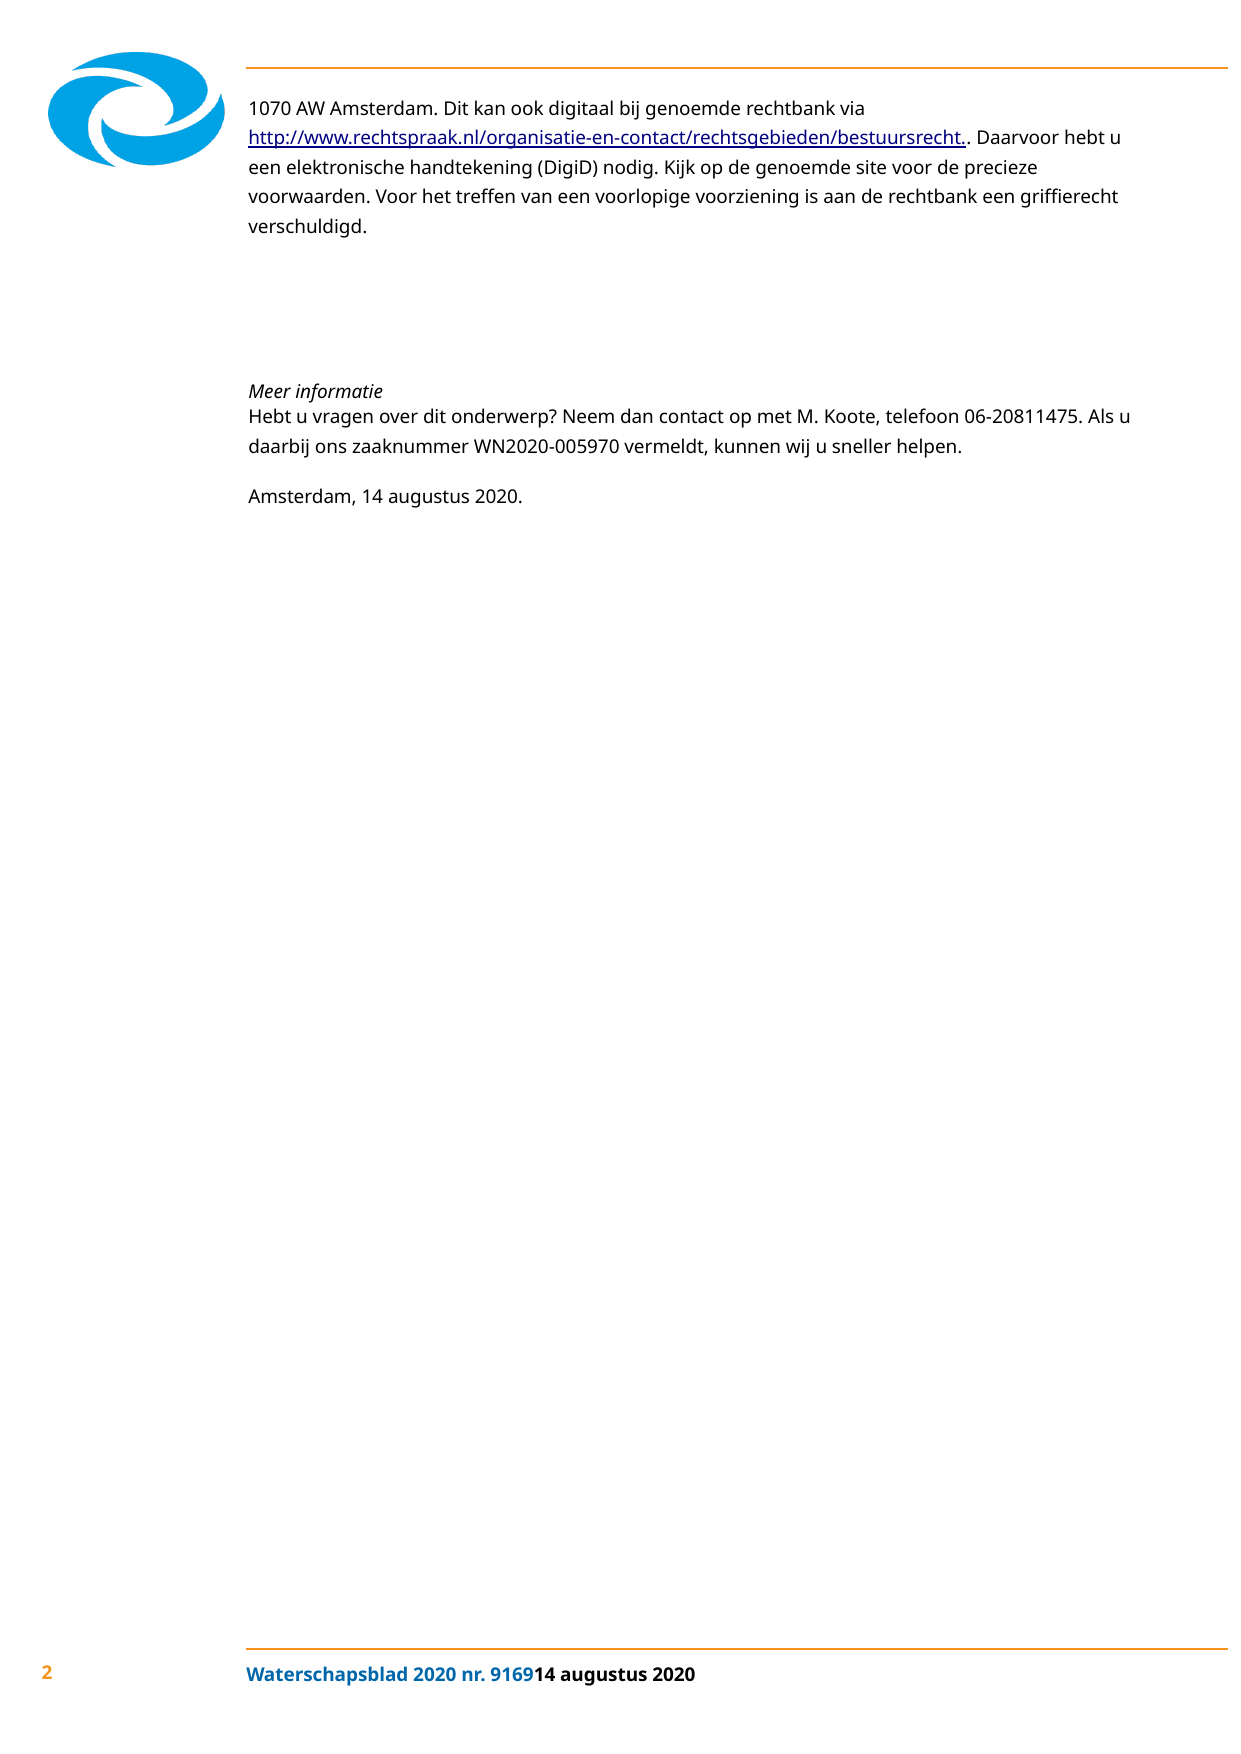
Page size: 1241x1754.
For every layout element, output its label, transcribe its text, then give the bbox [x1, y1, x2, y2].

text 1070 AW Amsterdam. Dit kan ook digitaal bij genoemde rechtbank via http://www.rechtspraak.nl/organisatie-en-contact/rechtsgebieden/bestuursrecht.. Daarvoor hebt u een elektronische handtekening (DigiD) nodig. Kijk op de genoemde site voor de precieze voorwaarden. Voor het treffen van een voorlopige voorziening is aan de rechtbank een griffierecht verschuldigd. [248, 95, 1152, 239]
text Amsterdam, 14 augustus 2020. [248, 484, 1152, 509]
picture [41, 47, 231, 172]
text Hebt u vragen over dit onderwerp? Neem dan contact op met M. Koote, telefoon 06-20811475. Als u daarbij ons zaaknummer WN2020-005970 vermeldt, kunnen wij u sneller helpen. [248, 404, 1152, 459]
text Meer informatie [248, 378, 1152, 404]
